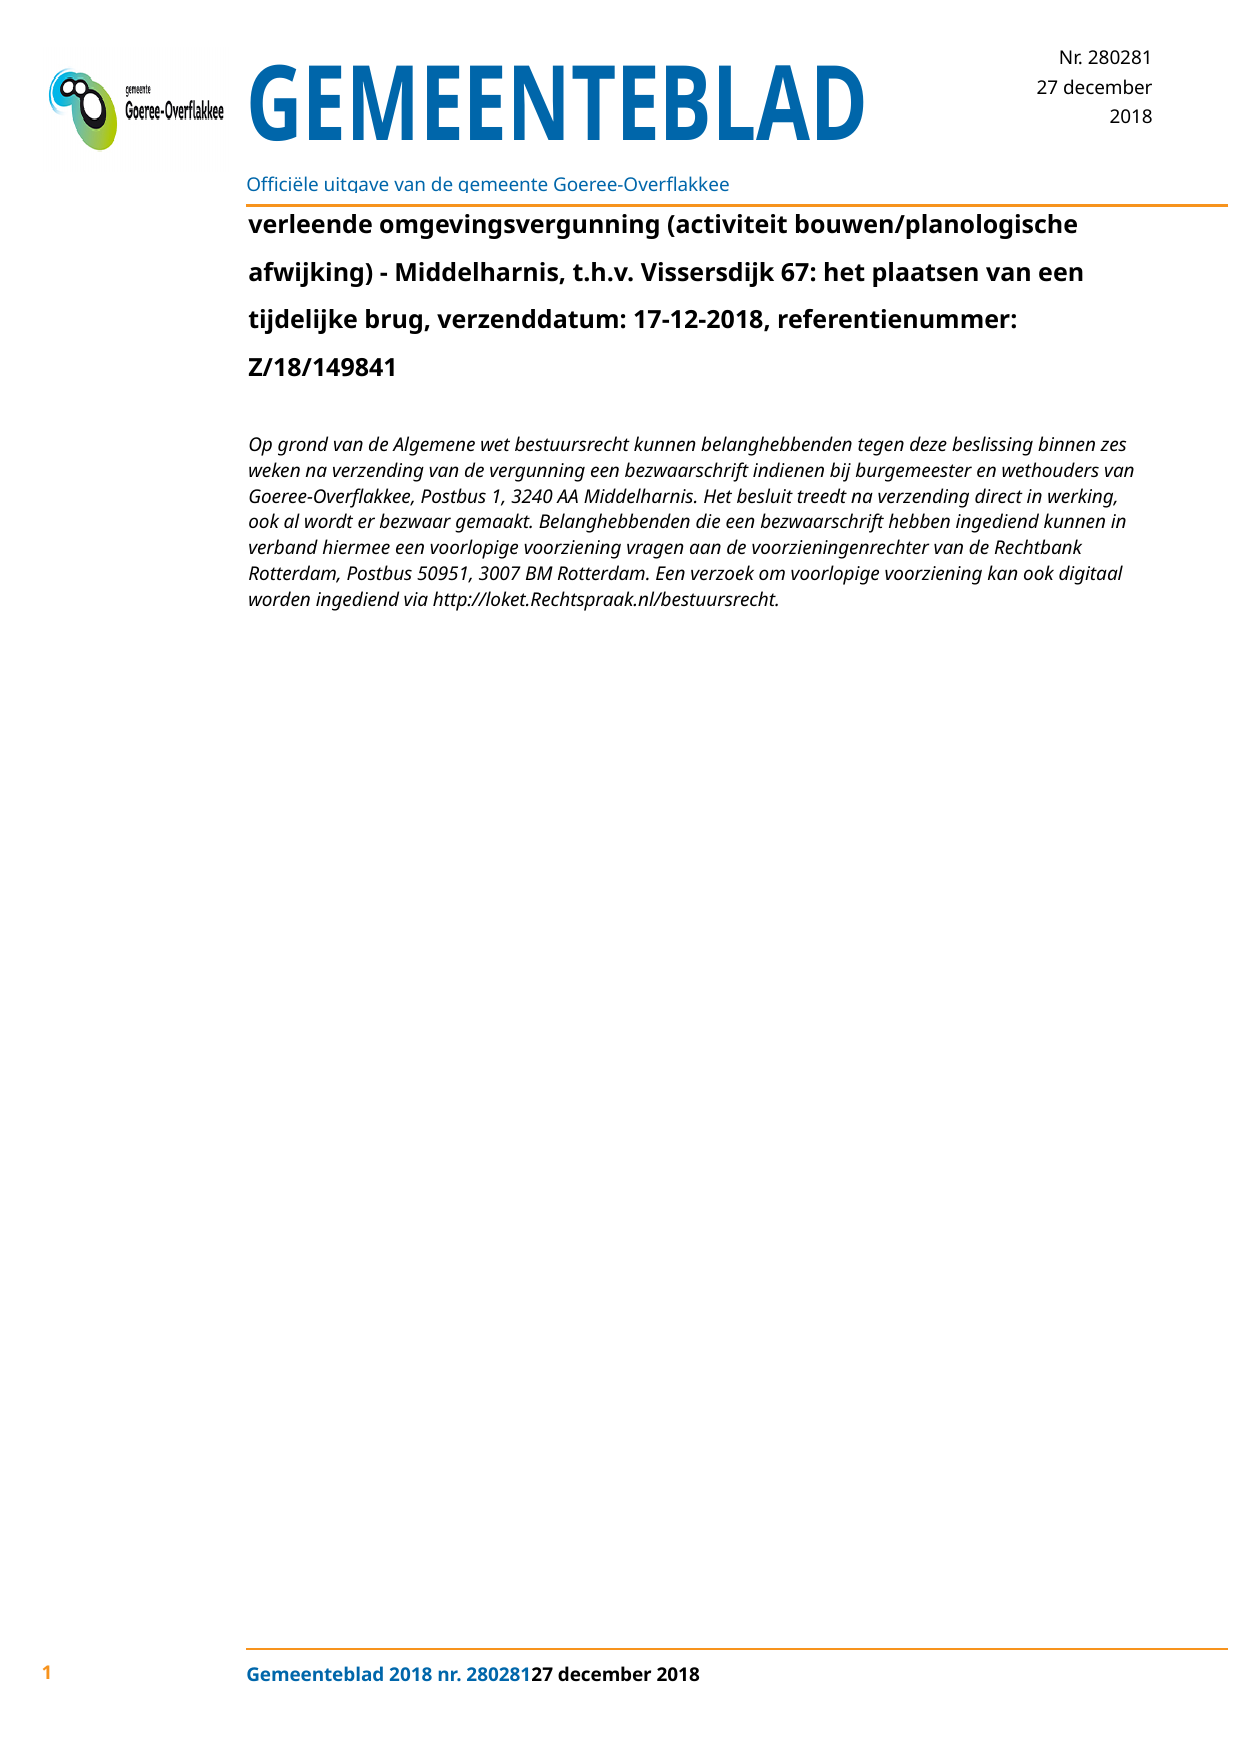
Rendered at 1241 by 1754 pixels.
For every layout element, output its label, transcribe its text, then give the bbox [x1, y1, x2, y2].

text verleende omgevingsvergunning (activiteit bouwen/planologische afwijking) - Middelharnis, t.h.v. Vissersdijk 67: het plaatsen van een tijdelijke brug, verzenddatum: 17-12-2018, referentienummer: Z/18/149841 [248, 207, 1152, 384]
text Op grond van de Algemene wet bestuursrecht kunnen belanghebbenden tegen deze beslissing binnen zes weken na verzending van de vergunning een bezwaarschrift indienen bij burgemeester en wethouders van Goeree-Overflakkee, Postbus 1, 3240 AA Middelharnis. Het besluit treedt na verzending direct in werking, ook al wordt er bezwaar gemaakt. Belanghebbenden die een bezwaarschrift hebben ingediend kunnen in verband hiermee een voorlopige voorziening vragen aan de voorzieningenrechter van de Rechtbank Rotterdam, Postbus 50951, 3007 BM Rotterdam. Een verzoek om voorlopige voorziening kan ook digitaal worden ingediend via http://loket.Rechtspraak.nl/bestuursrecht. [248, 431, 1152, 611]
picture [41, 47, 231, 172]
